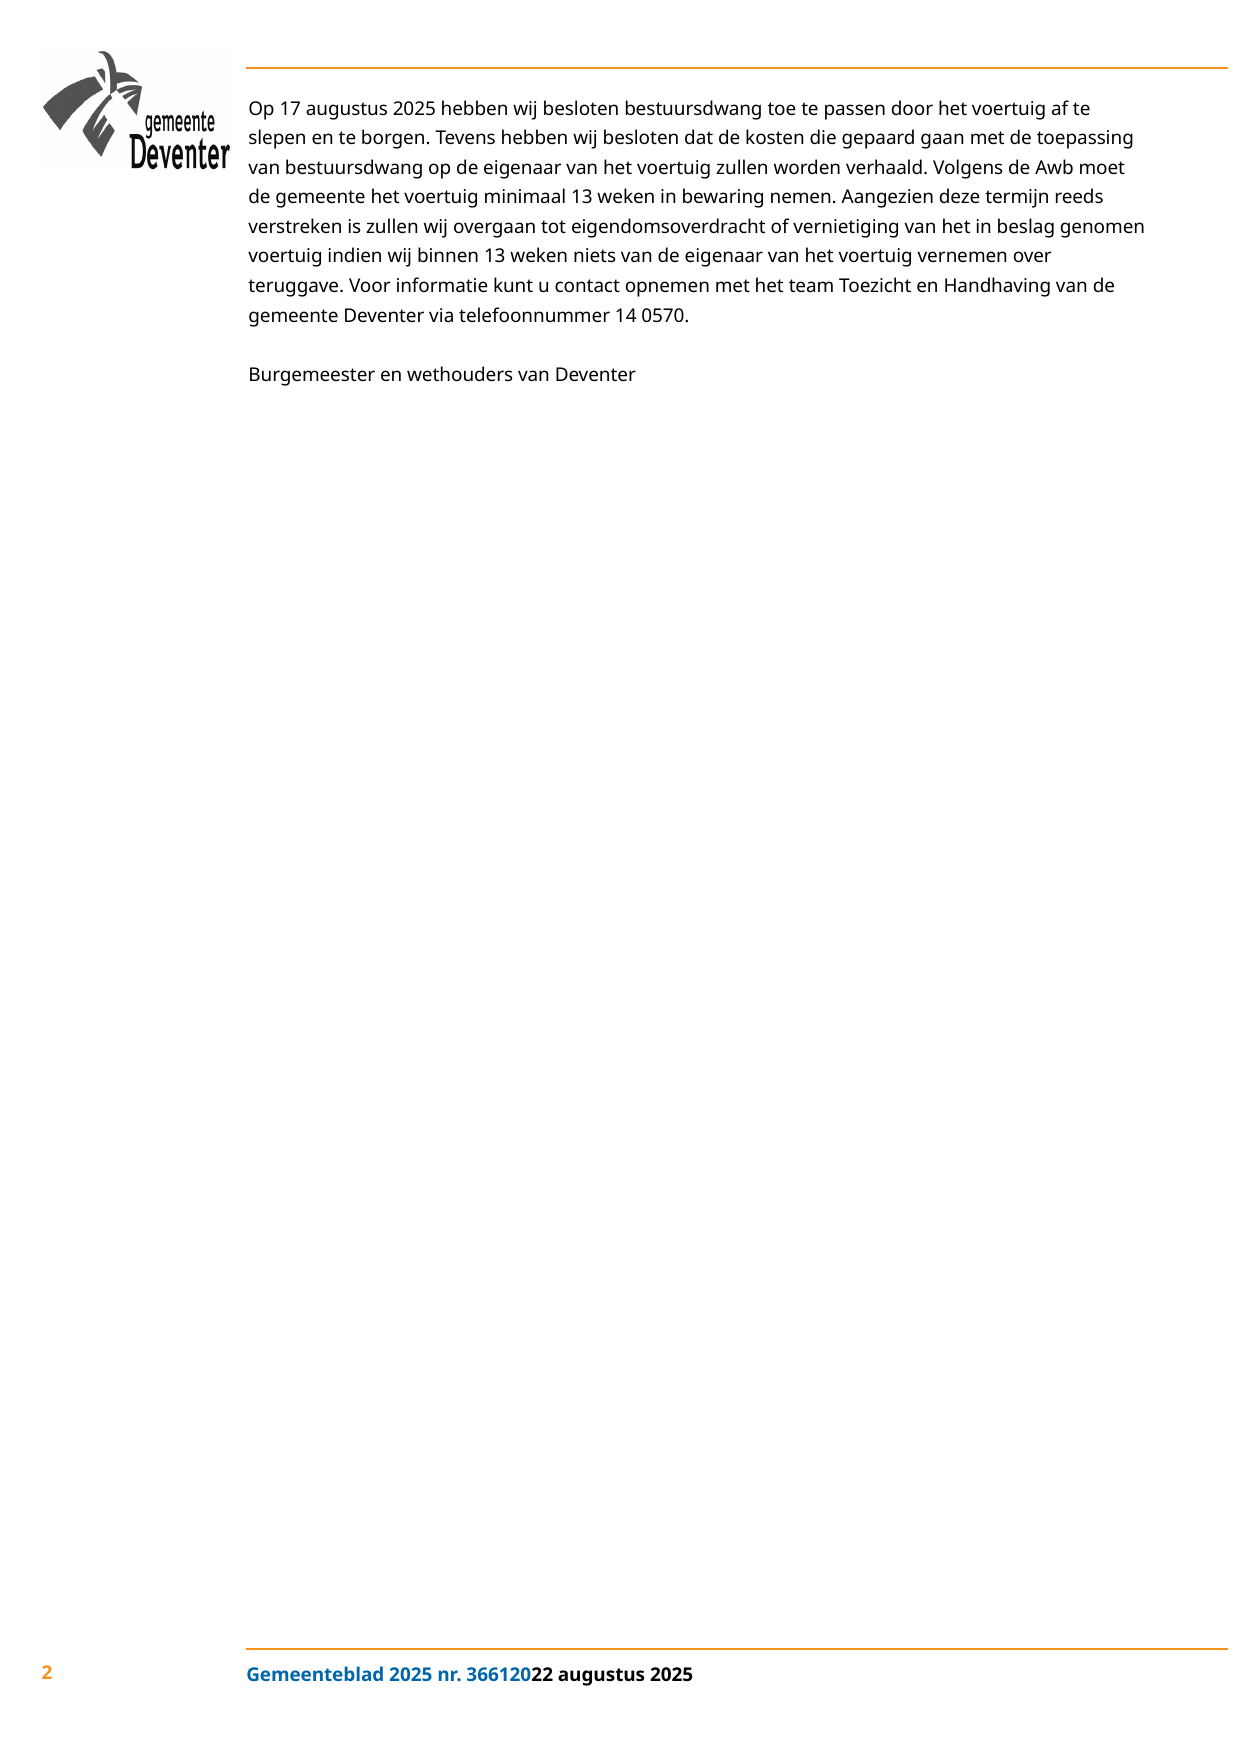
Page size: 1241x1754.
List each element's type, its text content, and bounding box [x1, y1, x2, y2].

text Op 17 augustus 2025 hebben wij besloten bestuursdwang toe te passen door het voertuig af te slepen en te borgen. Tevens hebben wij besloten dat de kosten die gepaard gaan met de toepassing van bestuursdwang op de eigenaar van het voertuig zullen worden verhaald. Volgens de Awb moet de gemeente het voertuig minimaal 13 weken in bewaring nemen. Aangezien deze termijn reeds verstreken is zullen wij overgaan tot eigendomsoverdracht of vernietiging van het in beslag genomen voertuig indien wij binnen 13 weken niets van de eigenaar van het voertuig vernemen over teruggave. Voor informatie kunt u contact opnemen met het team Toezicht en Handhaving van de gemeente Deventer via telefoonnummer 14 0570. [248, 95, 1152, 328]
text Burgemeester en wethouders van Deventer [248, 361, 1152, 387]
picture [41, 47, 231, 172]
